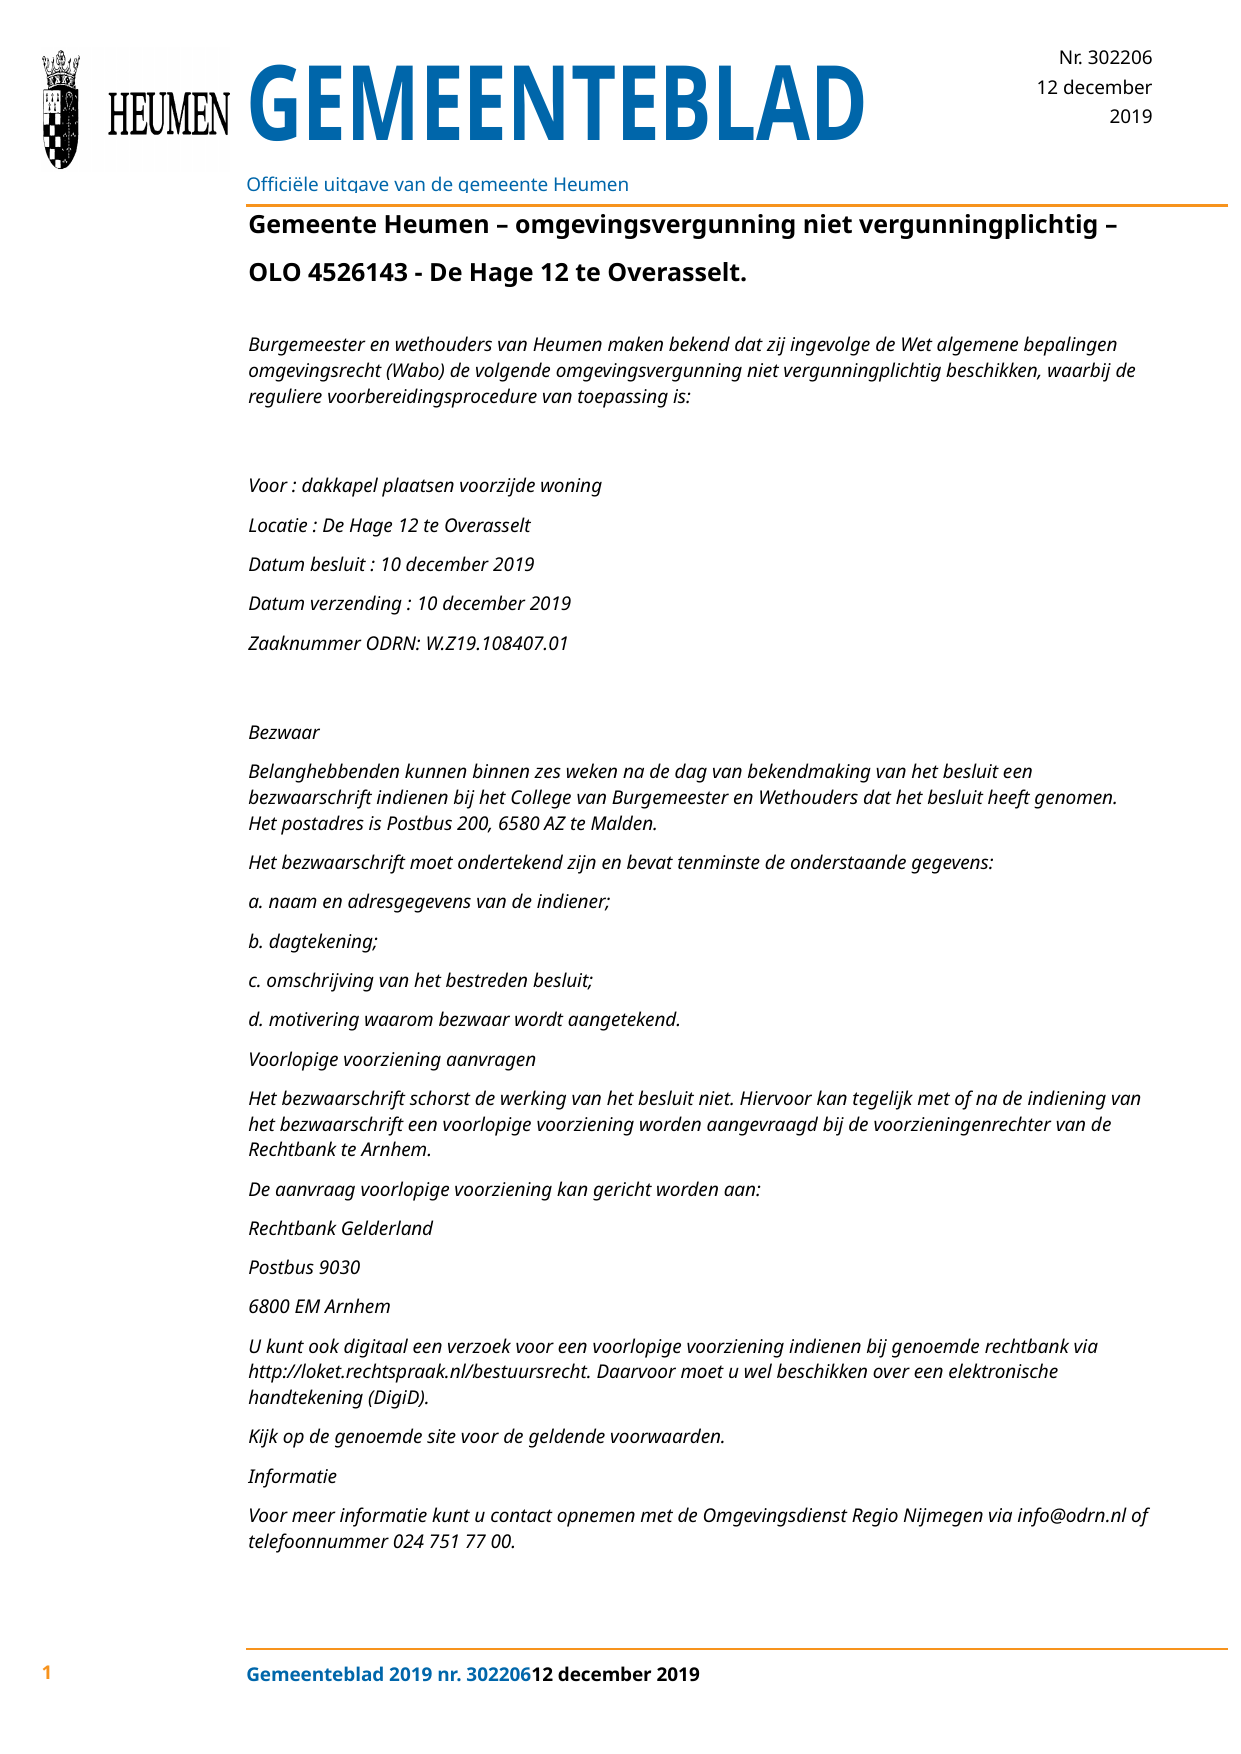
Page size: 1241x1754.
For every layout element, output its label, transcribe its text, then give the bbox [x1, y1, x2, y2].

text Datum verzending : 10 december 2019 [248, 590, 1152, 616]
text Het bezwaarschrift schorst de werking van het besluit niet. Hiervoor kan tegelijk met of na de indiening van het bezwaarschrift een voorlopige voorziening worden aangevraagd bij de voorzieningenrechter van de Rechtbank te Arnhem. [248, 1085, 1152, 1162]
text Voor meer informatie kunt u contact opnemen met de Omgevingsdienst Regio Nijmegen via info@odrn.nl of telefoonnummer 024 751 77 00. [248, 1502, 1152, 1553]
text Gemeente Heumen – omgevingsvergunning niet vergunningplichtig – OLO 4526143 - De Hage 12 te Overasselt. [248, 207, 1152, 288]
text Bezwaar [248, 719, 1152, 745]
text Burgemeester en wethouders van Heumen maken bekend dat zij ingevolge de Wet algemene bepalingen omgevingsrecht (Wabo) de volgende omgevingsvergunning niet vergunningplichtig beschikken, waarbij de reguliere voorbereidingsprocedure van toepassing is: [248, 331, 1152, 409]
text Rechtbank Gelderland [248, 1215, 1152, 1241]
text Kijk op de genoemde site voor de geldende voorwaarden. [248, 1423, 1152, 1449]
text Locatie : De Hage 12 te Overasselt [248, 512, 1152, 538]
text Datum besluit : 10 december 2019 [248, 551, 1152, 577]
text Voor : dakkapel plaatsen voorzijde woning [248, 473, 1152, 498]
picture [41, 47, 231, 172]
text U kunt ook digitaal een verzoek voor een voorlopige voorziening indienen bij genoemde rechtbank via http://loket.rechtspraak.nl/bestuursrecht. Daarvoor moet u wel beschikken over een elektronische handtekening (DigiD). [248, 1333, 1152, 1410]
text Zaaknummer ODRN: W.Z19.108407.01 [248, 630, 1152, 655]
text b. dagtekening; [248, 928, 1152, 954]
text Informatie [248, 1463, 1152, 1488]
text Belanghebbenden kunnen binnen zes weken na de dag van bekendmaking van het besluit een bezwaarschrift indienen bij het College van Burgemeester en Wethouders dat het besluit heeft genomen. Het postadres is Postbus 200, 6580 AZ te Malden. [248, 759, 1152, 836]
text 6800 EM Arnhem [248, 1293, 1152, 1319]
text c. omschrijving van het bestreden besluit; [248, 967, 1152, 993]
text De aanvraag voorlopige voorziening kan gericht worden aan: [248, 1176, 1152, 1201]
text Het bezwaarschrift moet ondertekend zijn en bevat tenminste de onderstaande gegevens: [248, 849, 1152, 875]
text Postbus 9030 [248, 1254, 1152, 1280]
text a. naam en adresgegevens van de indiener; [248, 889, 1152, 914]
text d. motivering waarom bezwaar wordt aangetekend. [248, 1006, 1152, 1032]
text Voorlopige voorziening aanvragen [248, 1046, 1152, 1071]
